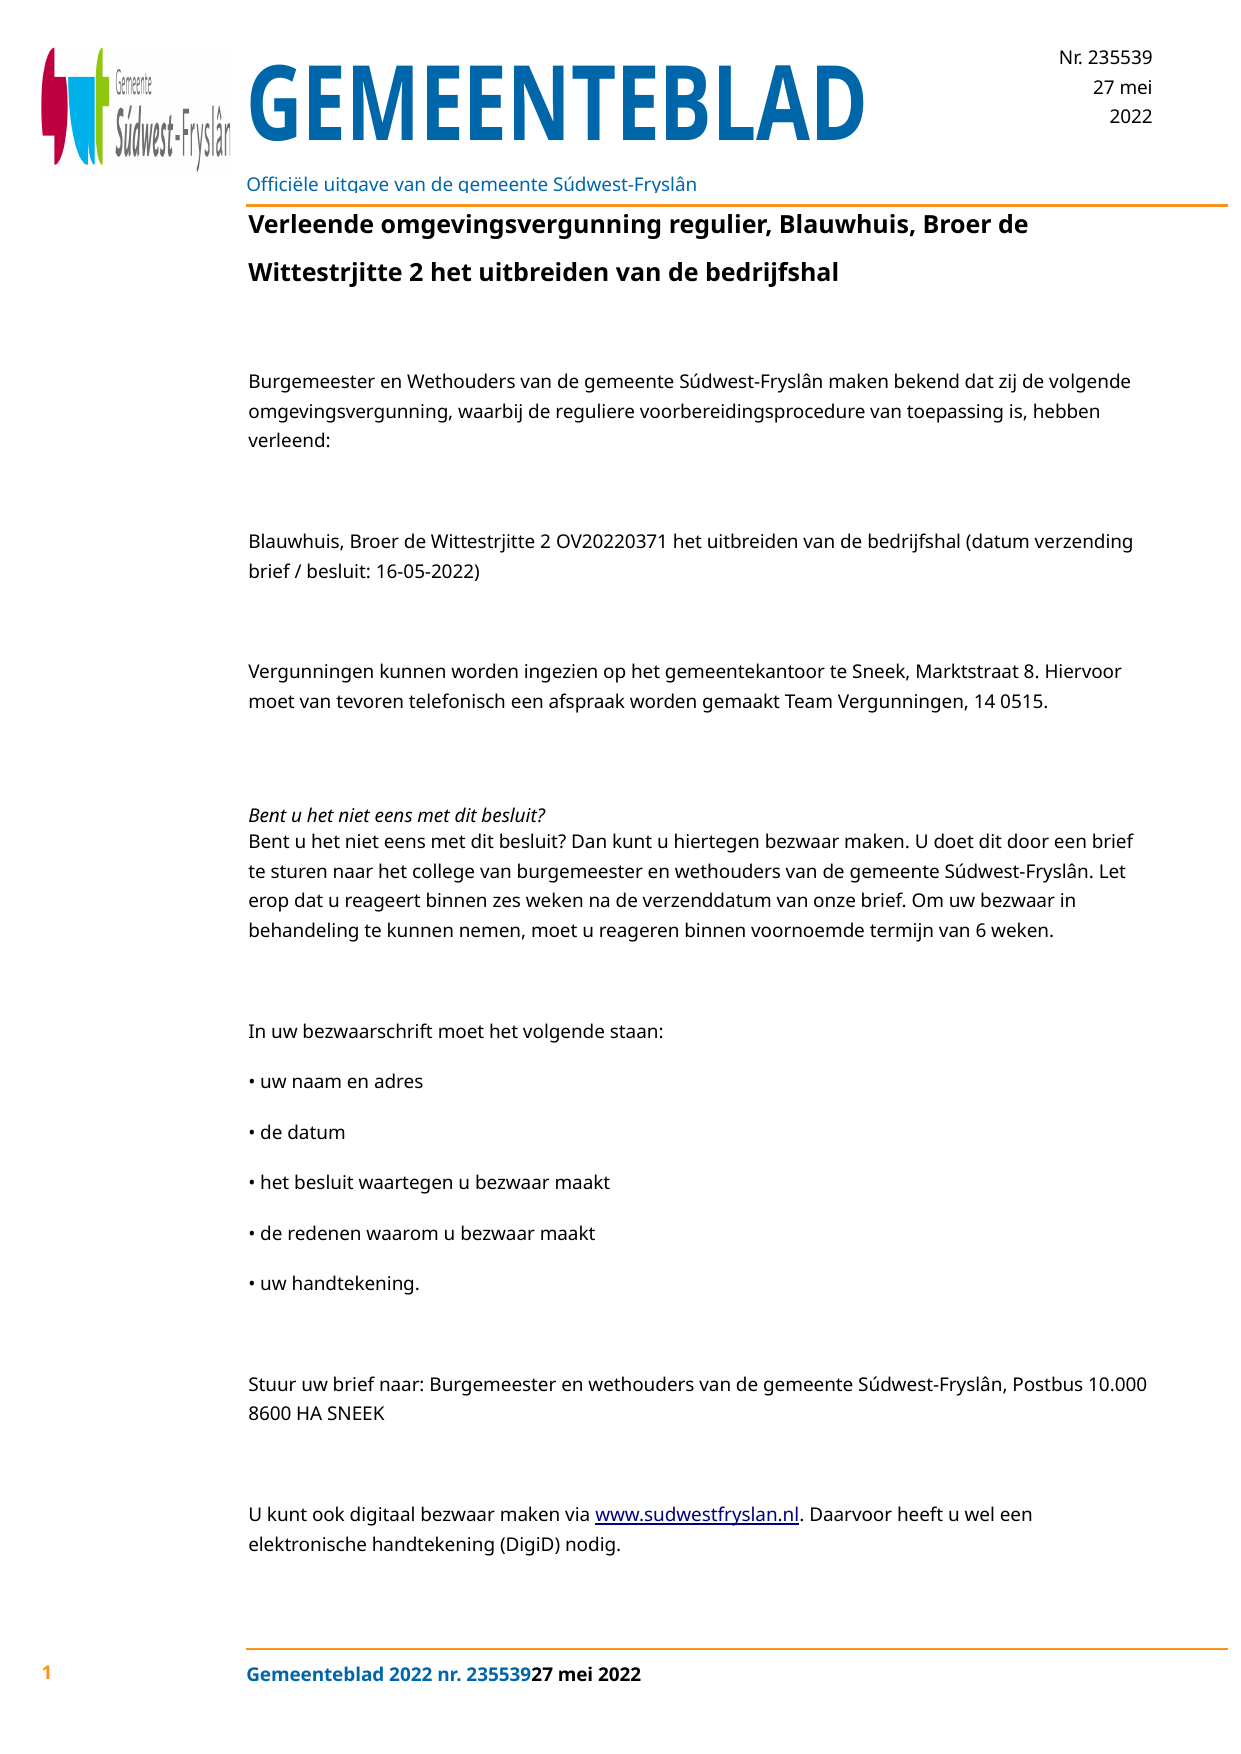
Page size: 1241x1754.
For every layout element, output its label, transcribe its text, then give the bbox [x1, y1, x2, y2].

text • uw naam en adres [248, 1068, 1152, 1094]
text In uw bezwaarschrift moet het volgende staan: [248, 1018, 1152, 1044]
text • het besluit waartegen u bezwaar maakt [248, 1169, 1152, 1195]
text Burgemeester en Wethouders van de gemeente Súdwest-Fryslân maken bekend dat zij de volgende omgevingsvergunning, waarbij de reguliere voorbereidingsprocedure van toepassing is, hebben verleend: [248, 368, 1152, 453]
text Bent u het niet eens met dit besluit? [248, 803, 1152, 828]
text U kunt ook digitaal bezwaar maken via www.sudwestfryslan.nl. Daarvoor heeft u wel een elektronische handtekening (DigiD) nodig. [248, 1501, 1152, 1557]
text • uw handtekening. [248, 1270, 1152, 1296]
picture [41, 47, 231, 172]
text • de datum [248, 1119, 1152, 1144]
text Verleende omgevingsvergunning regulier, Blauwhuis, Broer de Wittestrjitte 2 het uitbreiden van de bedrijfshal [248, 207, 1152, 288]
text Stuur uw brief naar: Burgemeester en wethouders van de gemeente Súdwest-Fryslân, Postbus 10.000 8600 HA SNEEK [248, 1371, 1152, 1426]
text Bent u het niet eens met dit besluit? Dan kunt u hiertegen bezwaar maken. U doet dit door een brief te sturen naar het college van burgemeester en wethouders van de gemeente Súdwest-Fryslân. Let erop dat u reageert binnen zes weken na de verzenddatum van onze brief. Om uw bezwaar in behandeling te kunnen nemen, moet u reageren binnen voornoemde termijn van 6 weken. [248, 828, 1152, 943]
text Vergunningen kunnen worden ingezien op het gemeentekantoor te Sneek, Marktstraat 8. Hiervoor moet van tevoren telefonisch een afspraak worden gemaakt Team Vergunningen, 14 0515. [248, 659, 1152, 714]
text • de redenen waarom u bezwaar maakt [248, 1220, 1152, 1245]
text Blauwhuis, Broer de Wittestrjitte 2 OV20220371 het uitbreiden van de bedrijfshal (datum verzending brief / besluit: 16-05-2022) [248, 528, 1152, 584]
